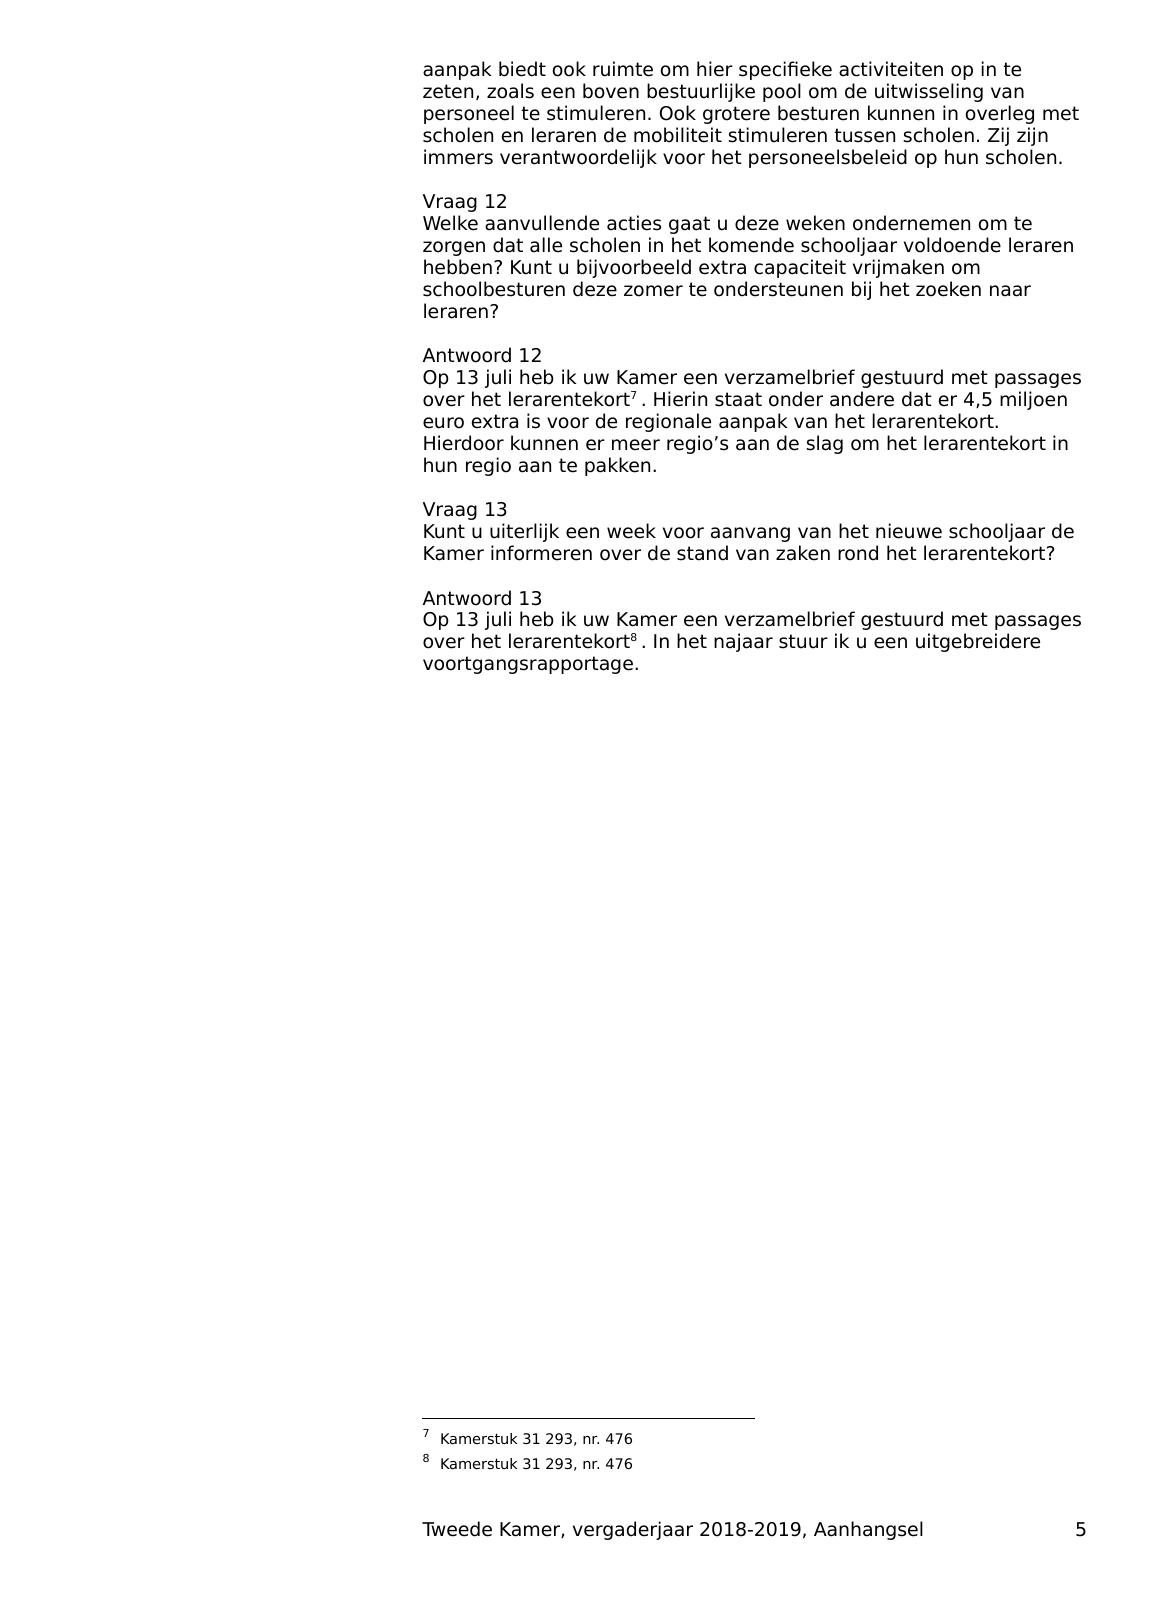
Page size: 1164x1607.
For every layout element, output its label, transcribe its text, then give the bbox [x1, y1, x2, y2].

text Op 13 juli heb ik uw Kamer een verzamelbrief gestuurd met passages over het lerarentekort. Hierin staat onder andere dat er 4,5 miljoen euro extra is voor de regionale aanpak van het lerarentekort. Hierdoor kunnen er meer regio’s aan de slag om het lerarentekort in hun regio aan te pakken. [422, 367, 1087, 477]
text Antwoord 12 [422, 345, 1087, 367]
text aanpak biedt ook ruimte om hier specifieke activiteiten op in te zeten, zoals een boven bestuurlijke pool om de uitwisseling van personeel te stimuleren. Ook grotere besturen kunnen in overleg met scholen en leraren de mobiliteit stimuleren tussen scholen. Zij zijn immers verantwoordelijk voor het personeelsbeleid op hun scholen. [422, 59, 1087, 169]
text Vraag 12 [422, 191, 1087, 213]
text Op 13 juli heb ik uw Kamer een verzamelbrief gestuurd met passages over het lerarentekort. In het najaar stuur ik u een uitgebreidere voortgangsrapportage. [422, 609, 1087, 675]
text Kamerstuk 31 293, nr. 476 [422, 1452, 1087, 1474]
text Kamerstuk 31 293, nr. 476 [422, 1427, 1087, 1449]
text Vraag 13 [422, 499, 1087, 521]
text Kunt u uiterlijk een week voor aanvang van het nieuwe schooljaar de Kamer informeren over de stand van zaken rond het lerarentekort? [422, 521, 1087, 565]
text Antwoord 13 [422, 587, 1087, 609]
text Welke aanvullende acties gaat u deze weken ondernemen om te zorgen dat alle scholen in het komende schooljaar voldoende leraren hebben? Kunt u bijvoorbeeld extra capaciteit vrijmaken om schoolbesturen deze zomer te ondersteunen bij het zoeken naar leraren? [422, 213, 1087, 323]
